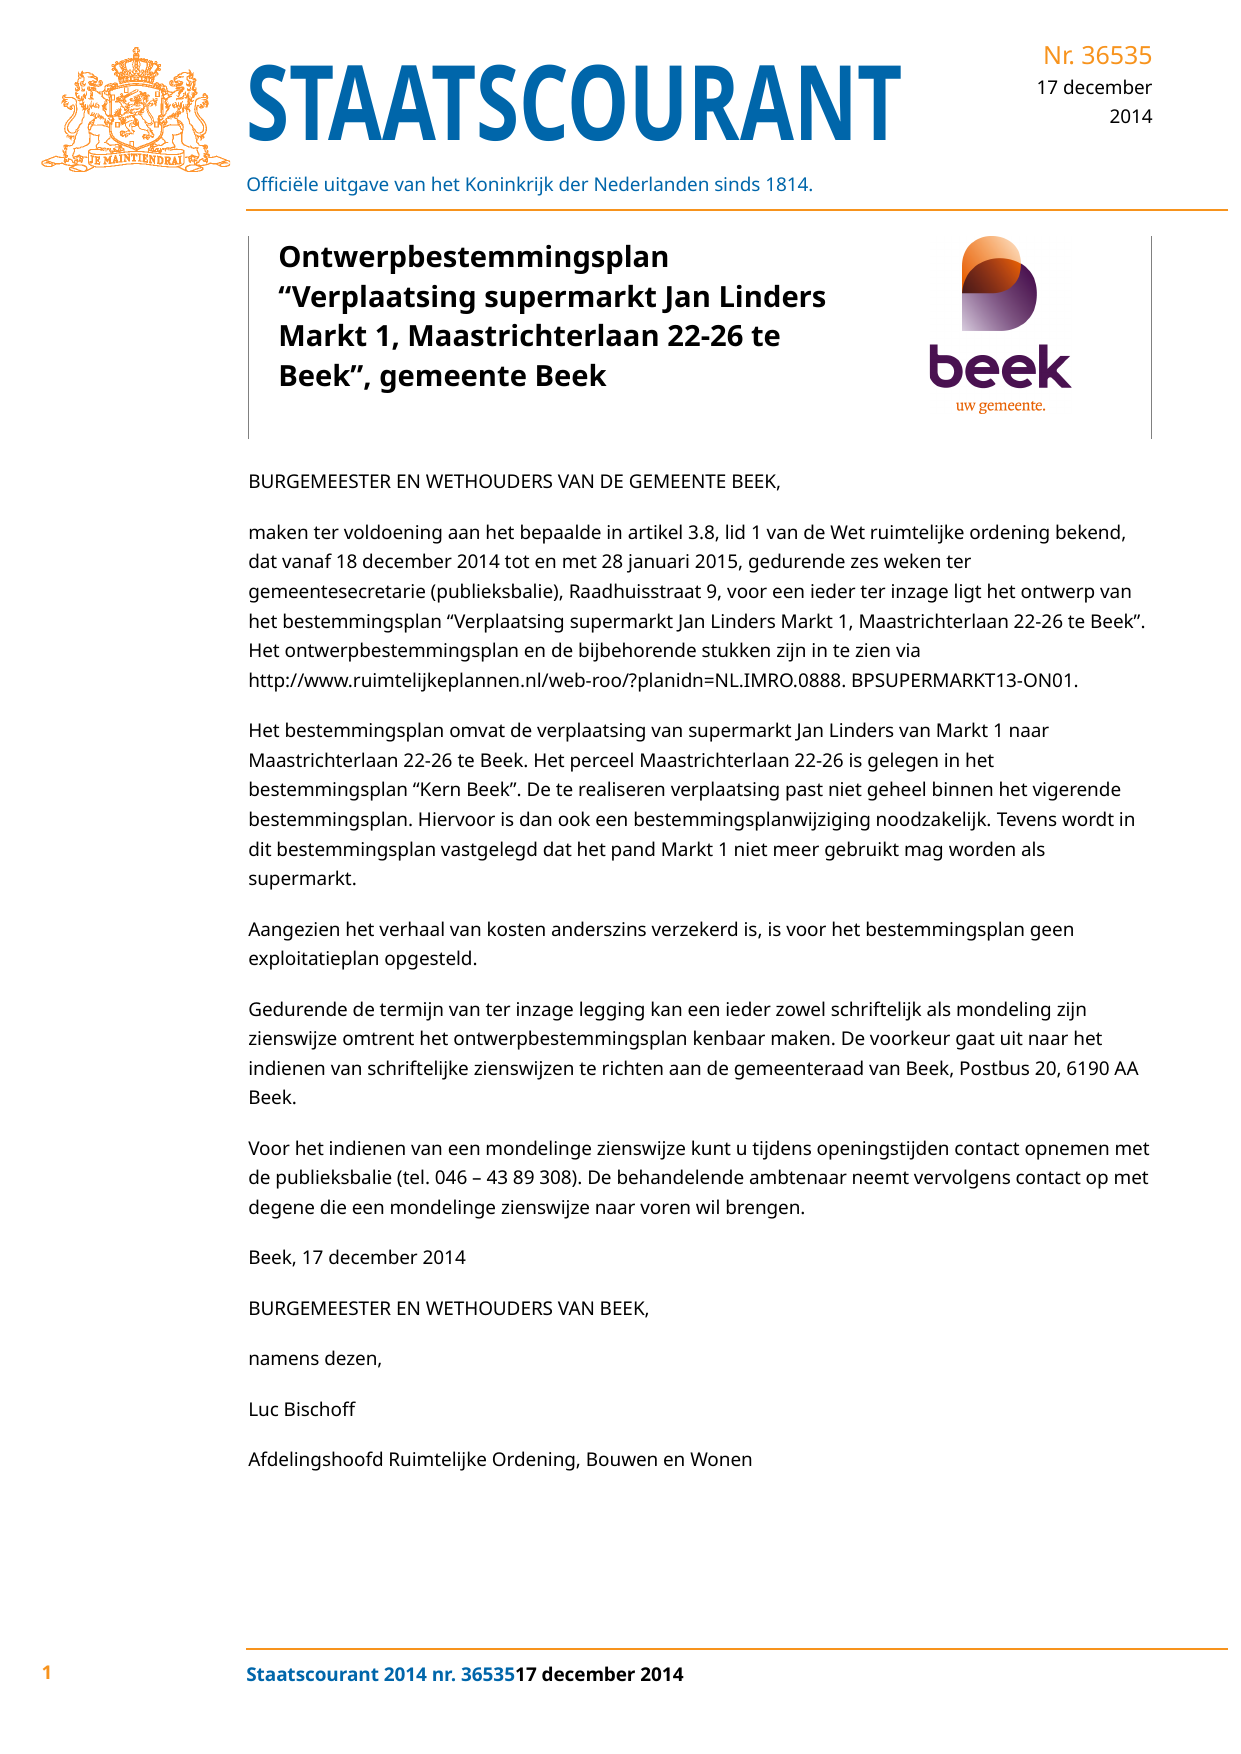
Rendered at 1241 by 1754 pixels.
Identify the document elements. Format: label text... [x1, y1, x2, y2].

text maken ter voldoening aan het bepaalde in artikel 3.8, lid 1 van de Wet ruimtelijke ordening bekend, dat vanaf 18 december 2014 tot en met 28 januari 2015, gedurende zes weken ter gemeentesecretarie (publieksbalie), Raadhuisstraat 9, voor een ieder ter inzage ligt het ontwerp van het bestemmingsplan “Verplaatsing supermarkt Jan Linders Markt 1, Maastrichterlaan 22-26 te Beek”. Het ontwerpbestemmingsplan en de bijbehorende stukken zijn in te zien via http://www.ruimtelijkeplannen.nl/web-roo/?planidn=NL.IMRO.0888. BPSUPERMARKT13-ON01. [248, 519, 1152, 693]
text namens dezen, [248, 1345, 1152, 1371]
text Voor het indienen van een mondelinge zienswijze kunt u tijdens openingstijden contact opnemen met de publieksbalie (tel. 046 – 43 89 308). De behandelende ambtenaar neemt vervolgens contact op met degene die een mondelinge zienswijze naar voren wil brengen. [248, 1135, 1152, 1220]
text Afdelingshoofd Ruimtelijke Ordening, Bouwen en Wonen [248, 1446, 1152, 1472]
table_header Ontwerpbestemmingsplan “Verplaatsing supermarkt Jan Linders Markt 1, Maastrichterlaan 22-26 te Beek”, gemeente Beek [249, 236, 850, 439]
table_header [850, 414, 1151, 439]
text Het bestemmingsplan omvat de verplaatsing van supermarkt Jan Linders van Markt 1 naar Maastrichterlaan 22-26 te Beek. Het perceel Maastrichterlaan 22-26 is gelegen in het bestemmingsplan “Kern Beek”. De te realiseren verplaatsing past niet geheel binnen het vigerende bestemmingsplan. Hiervoor is dan ook een bestemmingsplanwijziging noodzakelijk. Tevens wordt in dit bestemmingsplan vastgelegd dat het pand Markt 1 niet meer gebruikt mag worden als supermarkt. [248, 717, 1152, 891]
table_header [1072, 236, 1151, 413]
text Aangezien het verhaal van kosten anderszins verzekerd is, is voor het bestemmingsplan geen exploitatieplan opgesteld. [248, 916, 1152, 971]
picture [929, 236, 1072, 414]
table_header [850, 236, 929, 413]
picture [41, 47, 231, 172]
text BURGEMEESTER EN WETHOUDERS VAN BEEK, [248, 1295, 1152, 1321]
text BURGEMEESTER EN WETHOUDERS VAN DE GEMEENTE BEEK, [248, 469, 1152, 494]
text Gedurende de termijn van ter inzage legging kan een ieder zowel schriftelijk als mondeling zijn zienswijze omtrent het ontwerpbestemmingsplan kenbaar maken. De voorkeur gaat uit naar het indienen van schriftelijke zienswijzen te richten aan de gemeenteraad van Beek, Postbus 20, 6190 AA Beek. [248, 996, 1152, 1110]
text Beek, 17 december 2014 [248, 1244, 1152, 1270]
text Luc Bischoff [248, 1396, 1152, 1421]
